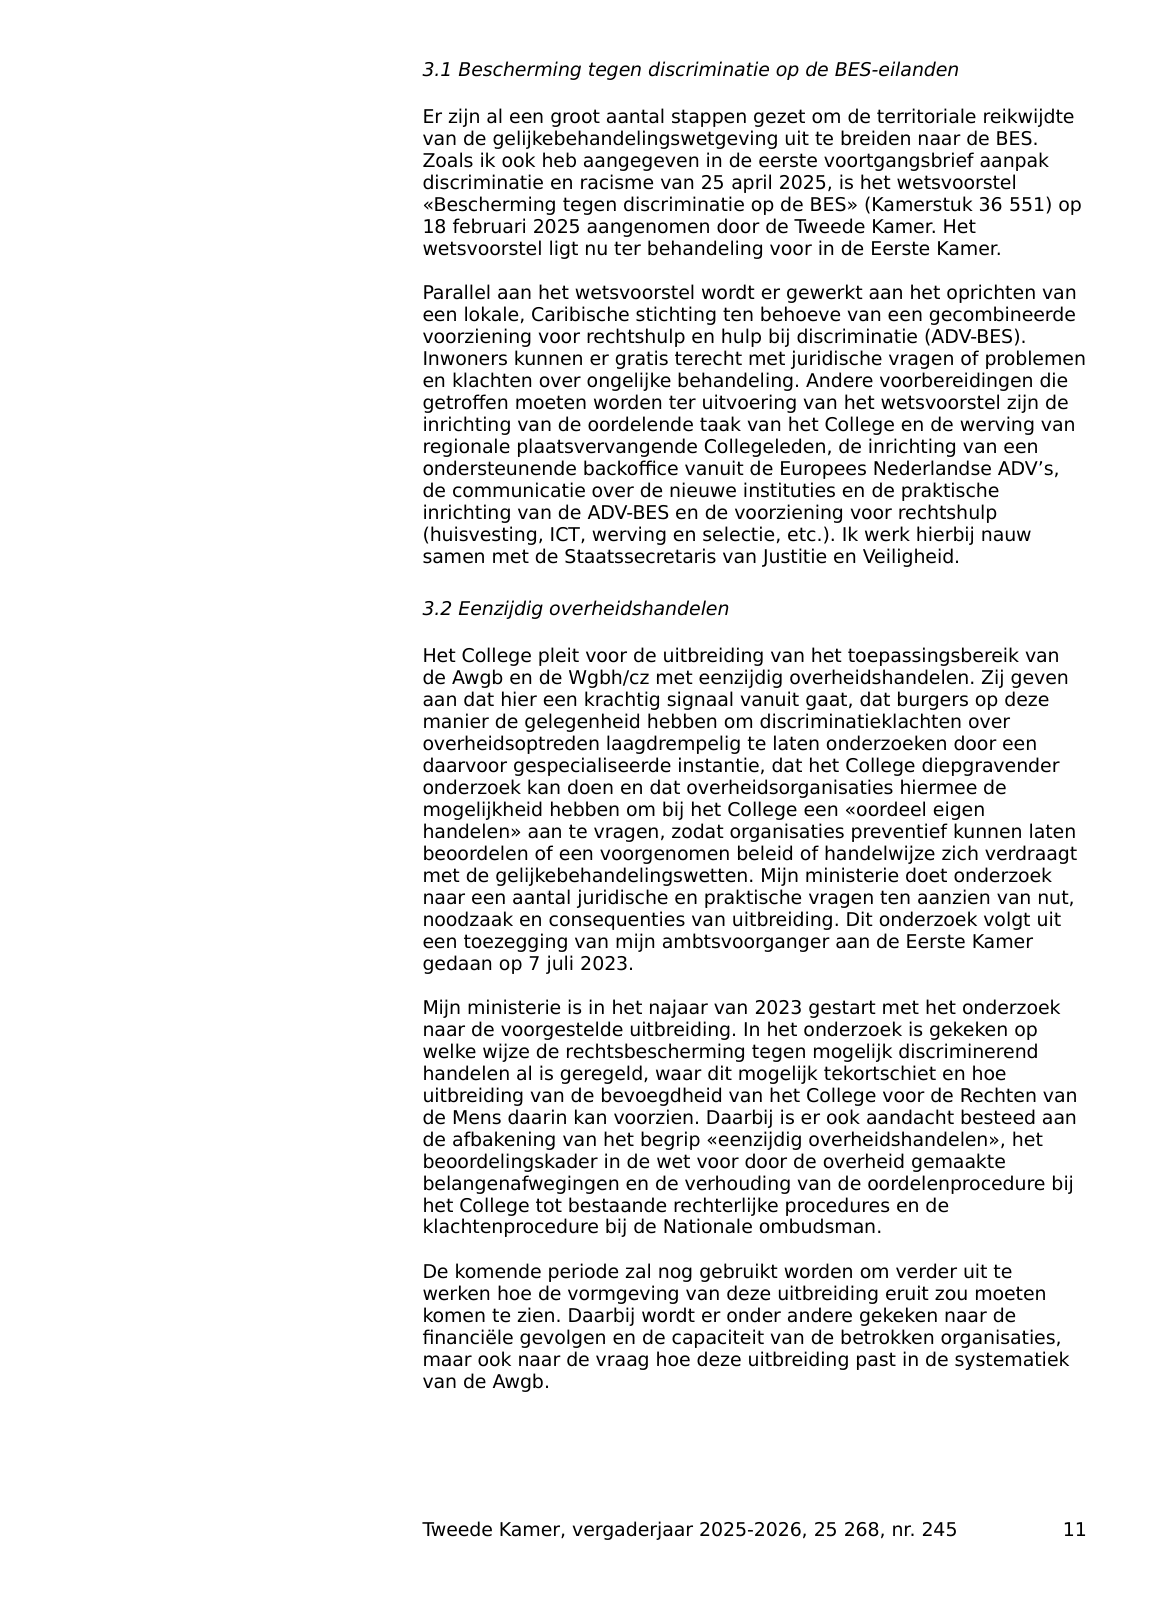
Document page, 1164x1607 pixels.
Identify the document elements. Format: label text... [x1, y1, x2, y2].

text Parallel aan het wetsvoorstel wordt er gewerkt aan het oprichten van een lokale, Caribische stichting ten behoeve van een gecombineerde voorziening voor rechtshulp en hulp bij discriminatie (ADV-BES). Inwoners kunnen er gratis terecht met juridische vragen of problemen en klachten over ongelijke behandeling. Andere voorbereidingen die getroffen moeten worden ter uitvoering van het wetsvoorstel zijn de inrichting van de oordelende taak van het College en de werving van regionale plaatsvervangende Collegeleden, de inrichting van een ondersteunende backoffice vanuit de Europees Nederlandse ADV’s, de communicatie over de nieuwe instituties en de praktische inrichting van de ADV-BES en de voorziening voor rechtshulp (huisvesting, ICT, werving en selectie, etc.). Ik werk hierbij nauw samen met de Staatssecretaris van Justitie en Veiligheid. [422, 282, 1087, 568]
text Het College pleit voor de uitbreiding van het toepassingsbereik van de Awgb en de Wgbh/cz met eenzijdig overheidshandelen. Zij geven aan dat hier een krachtig signaal vanuit gaat, dat burgers op deze manier de gelegenheid hebben om discriminatieklachten over overheidsoptreden laagdrempelig te laten onderzoeken door een daarvoor gespecialiseerde instantie, dat het College diepgravender onderzoek kan doen en dat overheidsorganisaties hiermee de mogelijkheid hebben om bij het College een «oordeel eigen handelen» aan te vragen, zodat organisaties preventief kunnen laten beoordelen of een voorgenomen beleid of handelwijze zich verdraagt met de gelijkebehandelingswetten. Mijn ministerie doet onderzoek naar een aantal juridische en praktische vragen ten aanzien van nut, noodzaak en consequenties van uitbreiding. Dit onderzoek volgt uit een toezegging van mijn ambtsvoorganger aan de Eerste Kamer gedaan op 7 juli 2023. [422, 645, 1087, 974]
text Mijn ministerie is in het najaar van 2023 gestart met het onderzoek naar de voorgestelde uitbreiding. In het onderzoek is gekeken op welke wijze de rechtsbescherming tegen mogelijk discriminerend handelen al is geregeld, waar dit mogelijk tekortschiet en hoe uitbreiding van de bevoegdheid van het College voor de Rechten van de Mens daarin kan voorzien. Daarbij is er ook aandacht besteed aan de afbakening van het begrip «eenzijdig overheidshandelen», het beoordelingskader in de wet voor door de overheid gemaakte belangenafwegingen en de verhouding van de oordelenprocedure bij het College tot bestaande rechterlijke procedures en de klachtenprocedure bij de Nationale ombudsman. [422, 997, 1087, 1238]
text De komende periode zal nog gebruikt worden om verder uit te werken hoe de vormgeving van deze uitbreiding eruit zou moeten komen te zien. Daarbij wordt er onder andere gekeken naar de financiële gevolgen en de capaciteit van de betrokken organisaties, maar ook naar de vraag hoe deze uitbreiding past in de systematiek van de Awgb. [422, 1261, 1087, 1392]
text Er zijn al een groot aantal stappen gezet om de territoriale reikwijdte van de gelijkebehandelingswetgeving uit te breiden naar de BES. Zoals ik ook heb aangegeven in de eerste voortgangsbrief aanpak discriminatie en racisme van 25 april 2025, is het wetsvoorstel «Bescherming tegen discriminatie op de BES» (Kamerstuk 36 551) op 18 februari 2025 aangenomen door de Tweede Kamer. Het wetsvoorstel ligt nu ter behandeling voor in de Eerste Kamer. [422, 106, 1087, 260]
subtitle 3.1 Bescherming tegen discriminatie op de BES-eilanden [422, 59, 1087, 81]
subtitle 3.2 Eenzijdig overheidshandelen [422, 598, 1087, 620]
